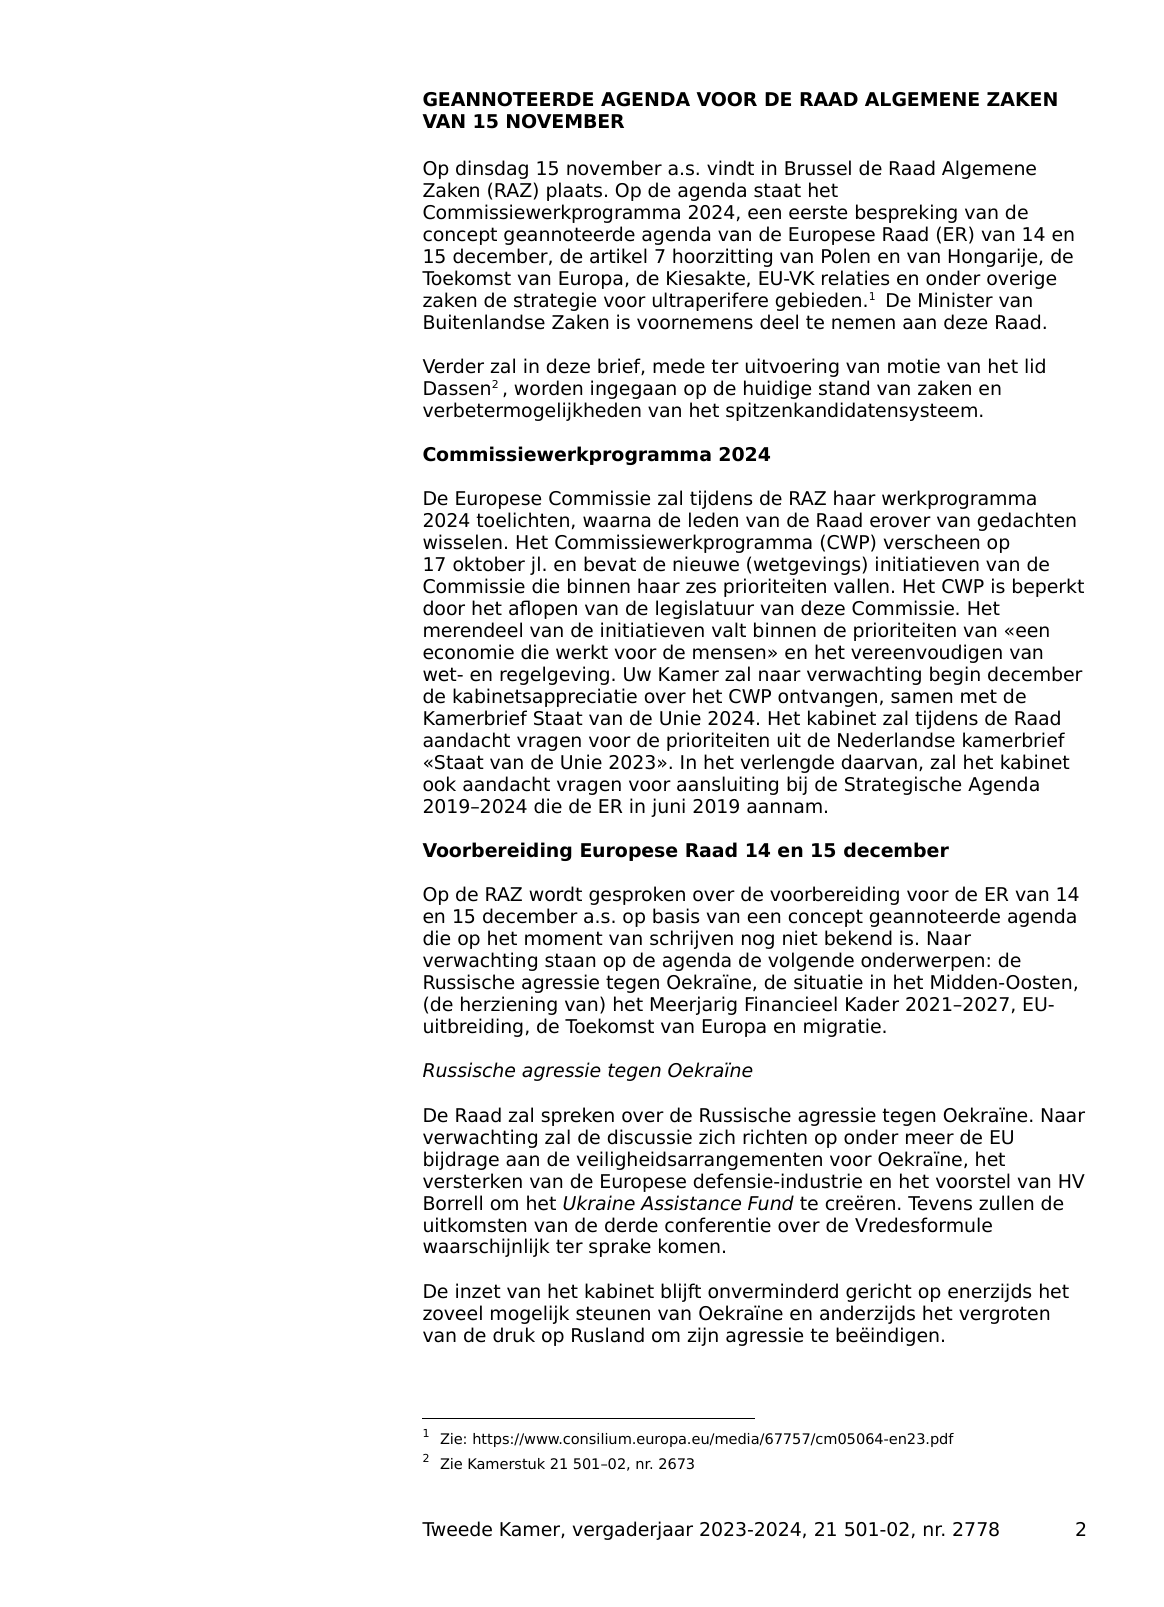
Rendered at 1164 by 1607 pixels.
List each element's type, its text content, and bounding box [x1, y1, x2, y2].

subtitle GEANNOTEERDE AGENDA VOOR DE RAAD ALGEMENE ZAKEN VAN 15 NOVEMBER [422, 89, 1087, 133]
text De inzet van het kabinet blijft onverminderd gericht op enerzijds het zoveel mogelijk steunen van Oekraïne en anderzijds het vergroten van de druk op Rusland om zijn agressie te beëindigen. [422, 1281, 1087, 1347]
text Zie: https://www.consilium.europa.eu/media/67757/cm05064-en23.pdf [422, 1427, 1087, 1449]
text Verder zal in deze brief, mede ter uitvoering van motie van het lid Dassen, worden ingegaan op de huidige stand van zaken en verbetermogelijkheden van het spitzenkandidatensysteem. [422, 356, 1087, 422]
subtitle Voorbereiding Europese Raad 14 en 15 december [422, 840, 1087, 862]
text Zie Kamerstuk 21 501–02, nr. 2673 [422, 1452, 1087, 1474]
subtitle Commissiewerkprogramma 2024 [422, 444, 1087, 466]
text De Europese Commissie zal tijdens de RAZ haar werkprogramma 2024 toelichten, waarna de leden van de Raad erover van gedachten wisselen. Het Commissiewerkprogramma (CWP) verscheen op 17 oktober jl. en bevat de nieuwe (wetgevings) initiatieven van de Commissie die binnen haar zes prioriteiten vallen. Het CWP is beperkt door het aflopen van de legislatuur van deze Commissie. Het merendeel van de initiatieven valt binnen de prioriteiten van «een economie die werkt voor de mensen» en het vereenvoudigen van wet- en regelgeving. Uw Kamer zal naar verwachting begin december de kabinetsappreciatie over het CWP ontvangen, samen met de Kamerbrief Staat van de Unie 2024. Het kabinet zal tijdens de Raad aandacht vragen voor de prioriteiten uit de Nederlandse kamerbrief «Staat van de Unie 2023». In het verlengde daarvan, zal het kabinet ook aandacht vragen voor aansluiting bij de Strategische Agenda 2019–2024 die de ER in juni 2019 aannam. [422, 488, 1087, 818]
text Op dinsdag 15 november a.s. vindt in Brussel de Raad Algemene Zaken (RAZ) plaats. Op de agenda staat het Commissiewerkprogramma 2024, een eerste bespreking van de concept geannoteerde agenda van de Europese Raad (ER) van 14 en 15 december, de artikel 7 hoorzitting van Polen en van Hongarije, de Toekomst van Europa, de Kiesakte, EU-VK relaties en onder overige zaken de strategie voor ultraperifere gebieden. De Minister van Buitenlandse Zaken is voornemens deel te nemen aan deze Raad. [422, 158, 1087, 334]
subtitle Russische agressie tegen Oekraïne [422, 1060, 1087, 1082]
text De Raad zal spreken over de Russische agressie tegen Oekraïne. Naar verwachting zal de discussie zich richten op onder meer de EU bijdrage aan de veiligheidsarrangementen voor Oekraïne, het versterken van de Europese defensie-industrie en het voorstel van HV Borrell om het Ukraine Assistance Fund te creëren. Tevens zullen de uitkomsten van de derde conferentie over de Vredesformule waarschijnlijk ter sprake komen. [422, 1104, 1087, 1258]
text Op de RAZ wordt gesproken over de voorbereiding voor de ER van 14 en 15 december a.s. op basis van een concept geannoteerde agenda die op het moment van schrijven nog niet bekend is. Naar verwachting staan op de agenda de volgende onderwerpen: de Russische agressie tegen Oekraïne, de situatie in het Midden-Oosten, (de herziening van) het Meerjarig Financieel Kader 2021–2027, EU-uitbreiding, de Toekomst van Europa en migratie. [422, 884, 1087, 1038]
